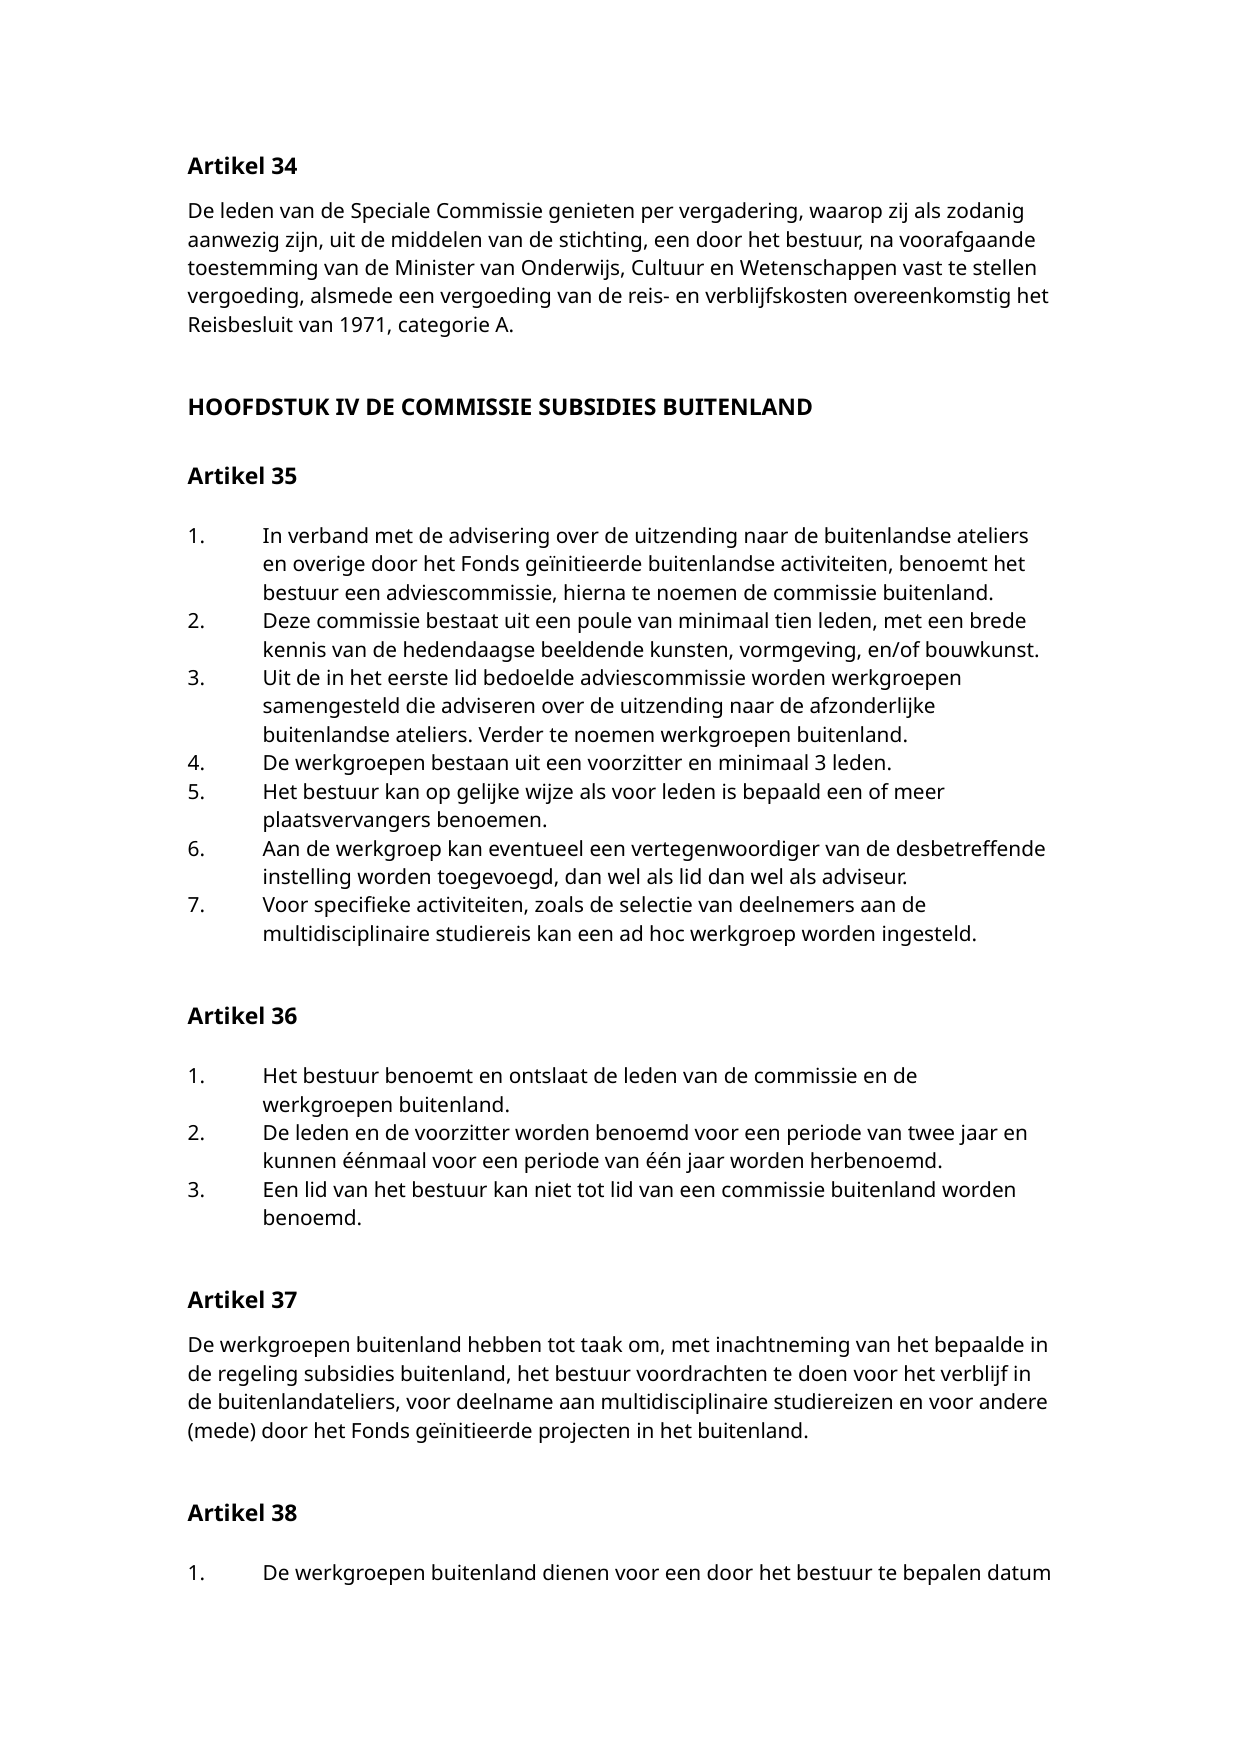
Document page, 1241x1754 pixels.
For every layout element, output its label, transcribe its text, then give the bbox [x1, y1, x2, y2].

list Voor specifieke activiteiten, zoals de selectie van deelnemers aan de multidisciplinaire studiereis kan een ad hoc werkgroep worden ingesteld. [187, 891, 1053, 947]
list De werkgroepen buitenland dienen voor een door het bestuur te bepalen datum [187, 1558, 1053, 1587]
subtitle HOOFDSTUK IV DE COMMISSIE SUBSIDIES BUITENLAND [187, 391, 1053, 422]
subtitle Artikel 36 [187, 1000, 1053, 1031]
list Het bestuur benoemt en ontslaat de leden van de commissie en de werkgroepen buitenland. [187, 1061, 1053, 1118]
list Deze commissie bestaat uit een poule van minimaal tien leden, met een brede kennis van de hedendaagse beeldende kunsten, vormgeving, en/of bouwkunst. [187, 606, 1053, 663]
subtitle Artikel 38 [187, 1497, 1053, 1528]
list In verband met de advisering over de uitzending naar de buitenlandse ateliers en overige door het Fonds geïnitieerde buitenlandse activiteiten, benoemt het bestuur een adviescommissie, hierna te noemen de commissie buitenland. [187, 521, 1053, 606]
text De werkgroepen buitenland hebben tot taak om, met inachtneming van het bepaalde in de regeling subsidies buitenland, het bestuur voordrachten te doen voor het verblijf in de buitenlandateliers, voor deelname aan multidisciplinaire studiereizen en voor andere (mede) door het Fonds geïnitieerde projecten in het buitenland. [187, 1331, 1053, 1444]
subtitle Artikel 34 [187, 150, 1053, 181]
list De leden en de voorzitter worden benoemd voor een periode van twee jaar en kunnen éénmaal voor een periode van één jaar worden herbenoemd. [187, 1118, 1053, 1175]
list Aan de werkgroep kan eventueel een vertegenwoordiger van de desbetreffende instelling worden toegevoegd, dan wel als lid dan wel als adviseur. [187, 834, 1053, 891]
subtitle Artikel 35 [187, 460, 1053, 491]
subtitle Artikel 37 [187, 1284, 1053, 1316]
list Uit de in het eerste lid bedoelde adviescommissie worden werkgroepen samengesteld die adviseren over de uitzending naar de afzonderlijke buitenlandse ateliers. Verder te noemen werkgroepen buitenland. [187, 663, 1053, 748]
list Het bestuur kan op gelijke wijze als voor leden is bepaald een of meer plaatsvervangers benoemen. [187, 777, 1053, 834]
list De werkgroepen bestaan uit een voorzitter en minimaal 3 leden. [187, 748, 1053, 777]
text De leden van de Speciale Commissie genieten per vergadering, waarop zij als zodanig aanwezig zijn, uit de middelen van de stichting, een door het bestuur, na voorafgaande toestemming van de Minister van Onderwijs, Cultuur en Wetenschappen vast te stellen vergoeding, alsmede een vergoeding van de reis- en verblijfskosten overeenkomstig het Reisbesluit van 1971, categorie A. [187, 196, 1053, 338]
list Een lid van het bestuur kan niet tot lid van een commissie buitenland worden benoemd. [187, 1175, 1053, 1232]
